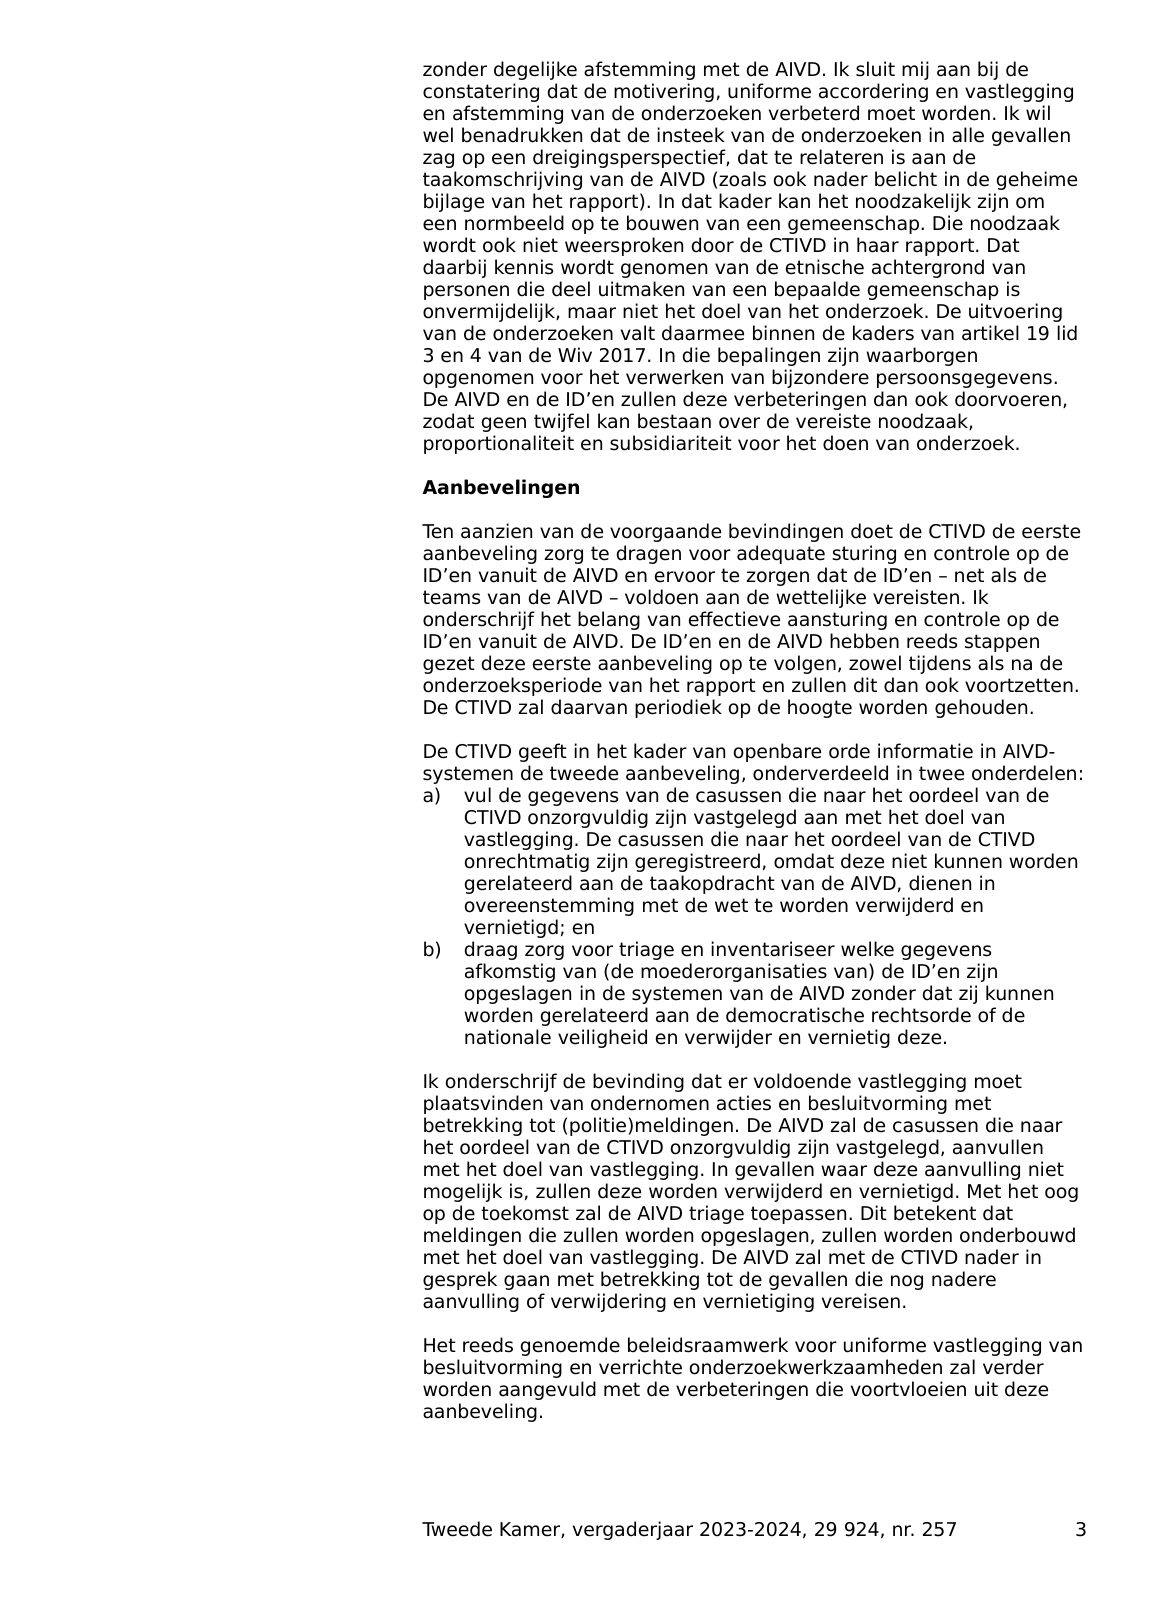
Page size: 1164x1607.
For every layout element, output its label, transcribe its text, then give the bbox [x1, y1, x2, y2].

text Ik onderschrijf de bevinding dat er voldoende vastlegging moet plaatsvinden van ondernomen acties en besluitvorming met betrekking tot (politie)meldingen. De AIVD zal de casussen die naar het oordeel van de CTIVD onzorgvuldig zijn vastgelegd, aanvullen met het doel van vastlegging. In gevallen waar deze aanvulling niet mogelijk is, zullen deze worden verwijderd en vernietigd. Met het oog op de toekomst zal de AIVD triage toepassen. Dit betekent dat meldingen die zullen worden opgeslagen, zullen worden onderbouwd met het doel van vastlegging. De AIVD zal met de CTIVD nader in gesprek gaan met betrekking tot de gevallen die nog nadere aanvulling of verwijdering en vernietiging vereisen. [422, 1071, 1087, 1313]
text Het reeds genoemde beleidsraamwerk voor uniforme vastlegging van besluitvorming en verrichte onderzoekwerkzaamheden zal verder worden aangevuld met de verbeteringen die voortvloeien uit deze aanbeveling. [422, 1335, 1087, 1423]
text De CTIVD geeft in het kader van openbare orde informatie in AIVD-systemen de tweede aanbeveling, onderverdeeld in twee onderdelen: [422, 741, 1087, 785]
subtitle Aanbevelingen [422, 477, 1087, 499]
text zonder degelijke afstemming met de AIVD. Ik sluit mij aan bij de constatering dat de motivering, uniforme accordering en vastlegging en afstemming van de onderzoeken verbeterd moet worden. Ik wil wel benadrukken dat de insteek van de onderzoeken in alle gevallen zag op een dreigingsperspectief, dat te relateren is aan de taakomschrijving van de AIVD (zoals ook nader belicht in de geheime bijlage van het rapport). In dat kader kan het noodzakelijk zijn om een normbeeld op te bouwen van een gemeenschap. Die noodzaak wordt ook niet weersproken door de CTIVD in haar rapport. Dat daarbij kennis wordt genomen van de etnische achtergrond van personen die deel uitmaken van een bepaalde gemeenschap is onvermijdelijk, maar niet het doel van het onderzoek. De uitvoering van de onderzoeken valt daarmee binnen de kaders van artikel 19 lid 3 en 4 van de Wiv 2017. In die bepalingen zijn waarborgen opgenomen voor het verwerken van bijzondere persoonsgegevens. De AIVD en de ID’en zullen deze verbeteringen dan ook doorvoeren, zodat geen twijfel kan bestaan over de vereiste noodzaak, proportionaliteit en subsidiariteit voor het doen van onderzoek. [422, 59, 1087, 455]
text a) vul de gegevens van de casussen die naar het oordeel van de CTIVD onzorgvuldig zijn vastgelegd aan met het doel van vastlegging. De casussen die naar het oordeel van de CTIVD onrechtmatig zijn geregistreerd, omdat deze niet kunnen worden gerelateerd aan de taakopdracht van de AIVD, dienen in overeenstemming met de wet te worden verwijderd en vernietigd; en [422, 785, 1087, 939]
text Ten aanzien van de voorgaande bevindingen doet de CTIVD de eerste aanbeveling zorg te dragen voor adequate sturing en controle op de ID’en vanuit de AIVD en ervoor te zorgen dat de ID’en – net als de teams van de AIVD – voldoen aan de wettelijke vereisten. Ik onderschrijf het belang van effectieve aansturing en controle op de ID’en vanuit de AIVD. De ID’en en de AIVD hebben reeds stappen gezet deze eerste aanbeveling op te volgen, zowel tijdens als na de onderzoeksperiode van het rapport en zullen dit dan ook voortzetten. De CTIVD zal daarvan periodiek op de hoogte worden gehouden. [422, 521, 1087, 719]
text b) draag zorg voor triage en inventariseer welke gegevens afkomstig van (de moederorganisaties van) de ID’en zijn opgeslagen in de systemen van de AIVD zonder dat zij kunnen worden gerelateerd aan de democratische rechtsorde of de nationale veiligheid en verwijder en vernietig deze. [422, 939, 1087, 1049]
